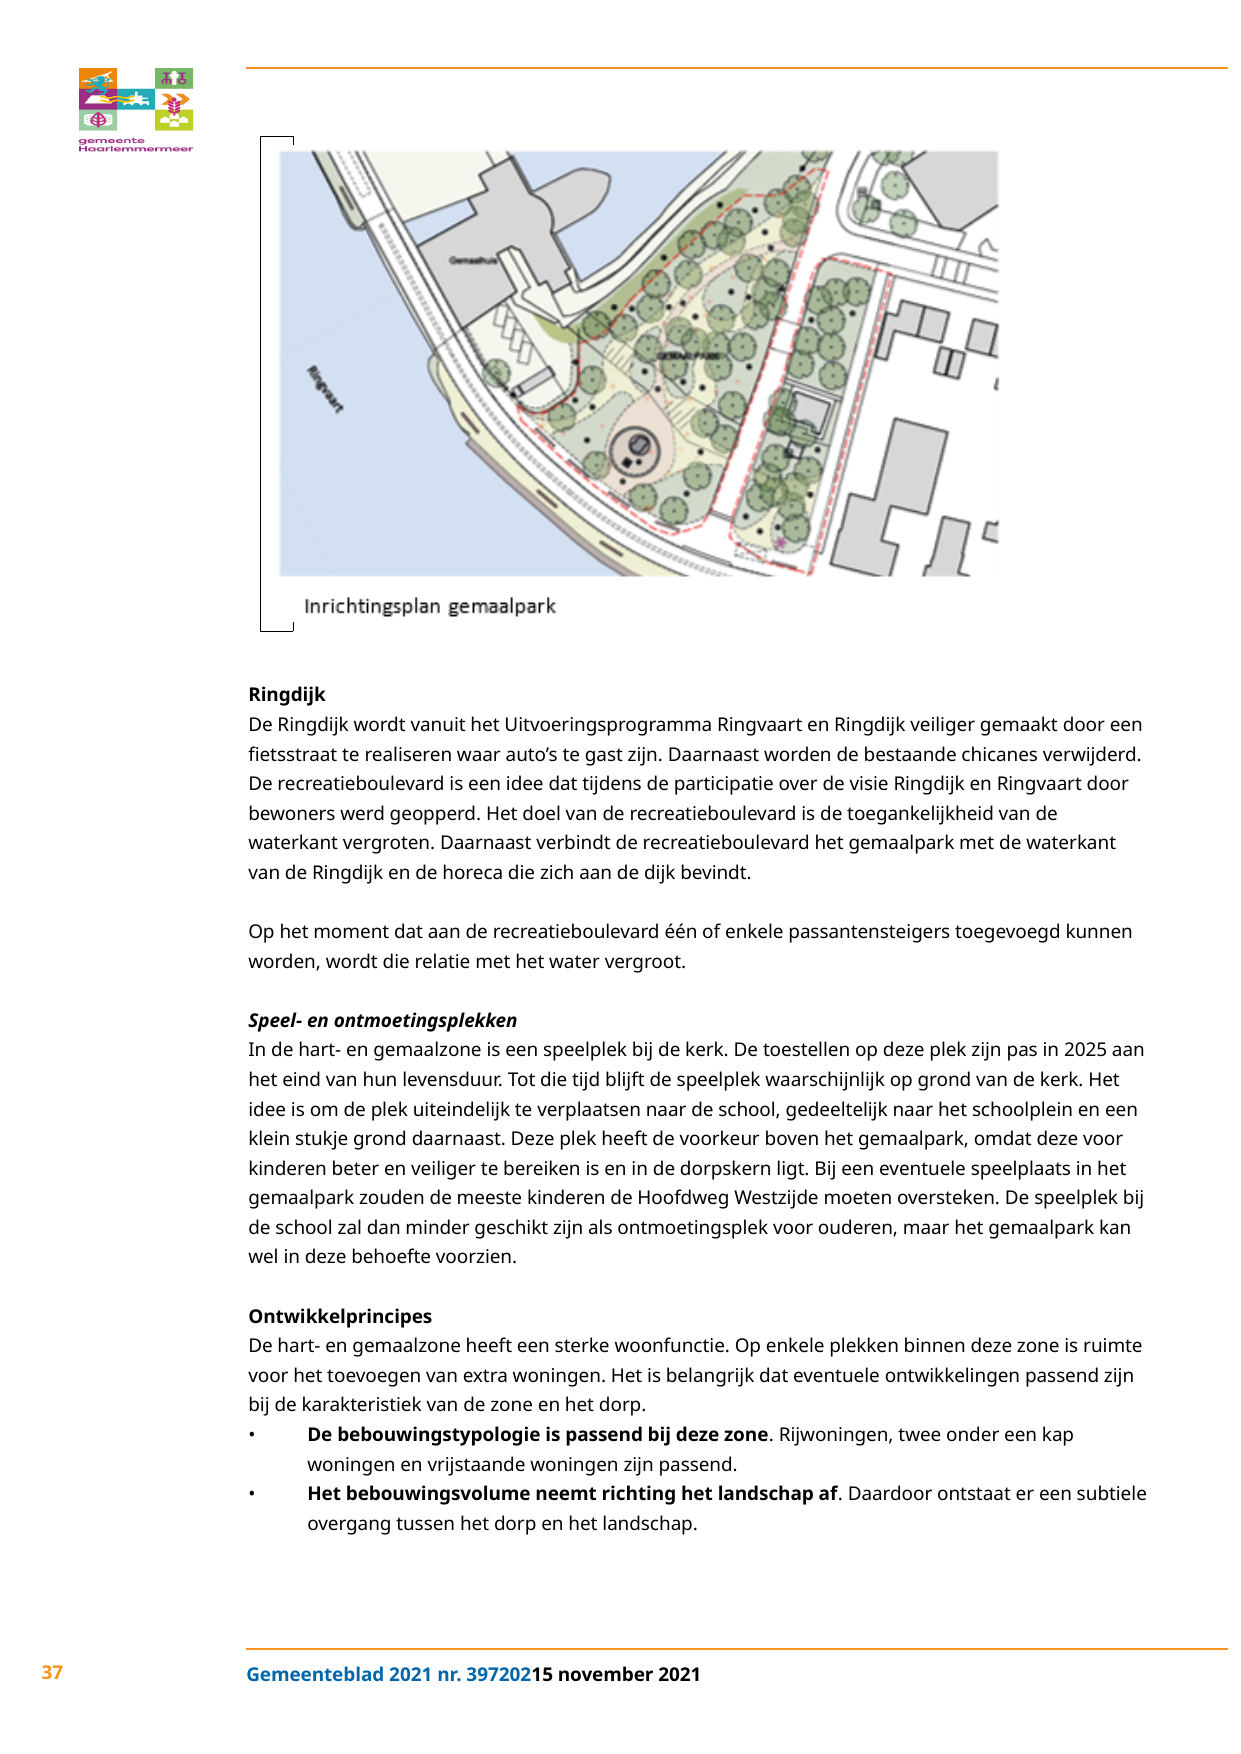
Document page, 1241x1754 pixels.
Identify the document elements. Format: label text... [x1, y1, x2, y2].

list De bebouwingstypologie is passend bij deze zone. Rijwoningen, twee onder een kap woningen en vrijstaande woningen zijn passend. [248, 1421, 1152, 1477]
text Ontwikkelprincipes [248, 1303, 1152, 1329]
text De hart- en gemaalzone heeft een sterke woonfunctie. Op enkele plekken binnen deze zone is ruimte voor het toevoegen van extra woningen. Het is belangrijk dat eventuele ontwikkelingen passend zijn bij de karakteristiek van de zone en het dorp. [248, 1332, 1152, 1417]
picture [268, 145, 1008, 622]
list Het bebouwingsvolume neemt richting het landschap af. Daardoor ontstaat er een subtiele overgang tussen het dorp en het landschap. [248, 1480, 1152, 1536]
text Op het moment dat aan de recreatieboulevard één of enkele passantensteigers toegevoegd kunnen worden, wordt die relatie met het water vergroot. [248, 918, 1152, 974]
text In de hart- en gemaalzone is een speelplek bij de kerk. De toestellen op deze plek zijn pas in 2025 aan het eind van hun levensduur. Tot die tijd blijft de speelplek waarschijnlijk op grond van de kerk. Het idee is om de plek uiteindelijk te verplaatsen naar de school, gedeeltelijk naar het schoolplein en een klein stukje grond daarnaast. Deze plek heeft de voorkeur boven het gemaalpark, omdat deze voor kinderen beter en veiliger te bereiken is en in de dorpskern ligt. Bij een eventuele speelplaats in het gemaalpark zouden de meeste kinderen de Hoofdweg Westzijde moeten oversteken. De speelplek bij de school zal dan minder geschikt zijn als ontmoetingsplek voor ouderen, maar het gemaalpark kan wel in deze behoefte voorzien. [248, 1037, 1152, 1269]
text Speel- en ontmoetingsplekken [248, 1007, 1152, 1033]
text Ringdijk [248, 682, 1152, 707]
text De Ringdijk wordt vanuit het Uitvoeringsprogramma Ringvaart en Ringdijk veiliger gemaakt door een fietsstraat te realiseren waar auto’s te gast zijn. Daarnaast worden de bestaande chicanes verwijderd. De recreatieboulevard is een idee dat tijdens de participatie over de visie Ringdijk en Ringvaart door bewoners werd geopperd. Het doel van de recreatieboulevard is de toegankelijkheid van de waterkant vergroten. Daarnaast verbindt de recreatieboulevard het gemaalpark met de waterkant van de Ringdijk en de horeca die zich aan de dijk bevindt. [248, 711, 1152, 885]
picture [41, 47, 231, 172]
